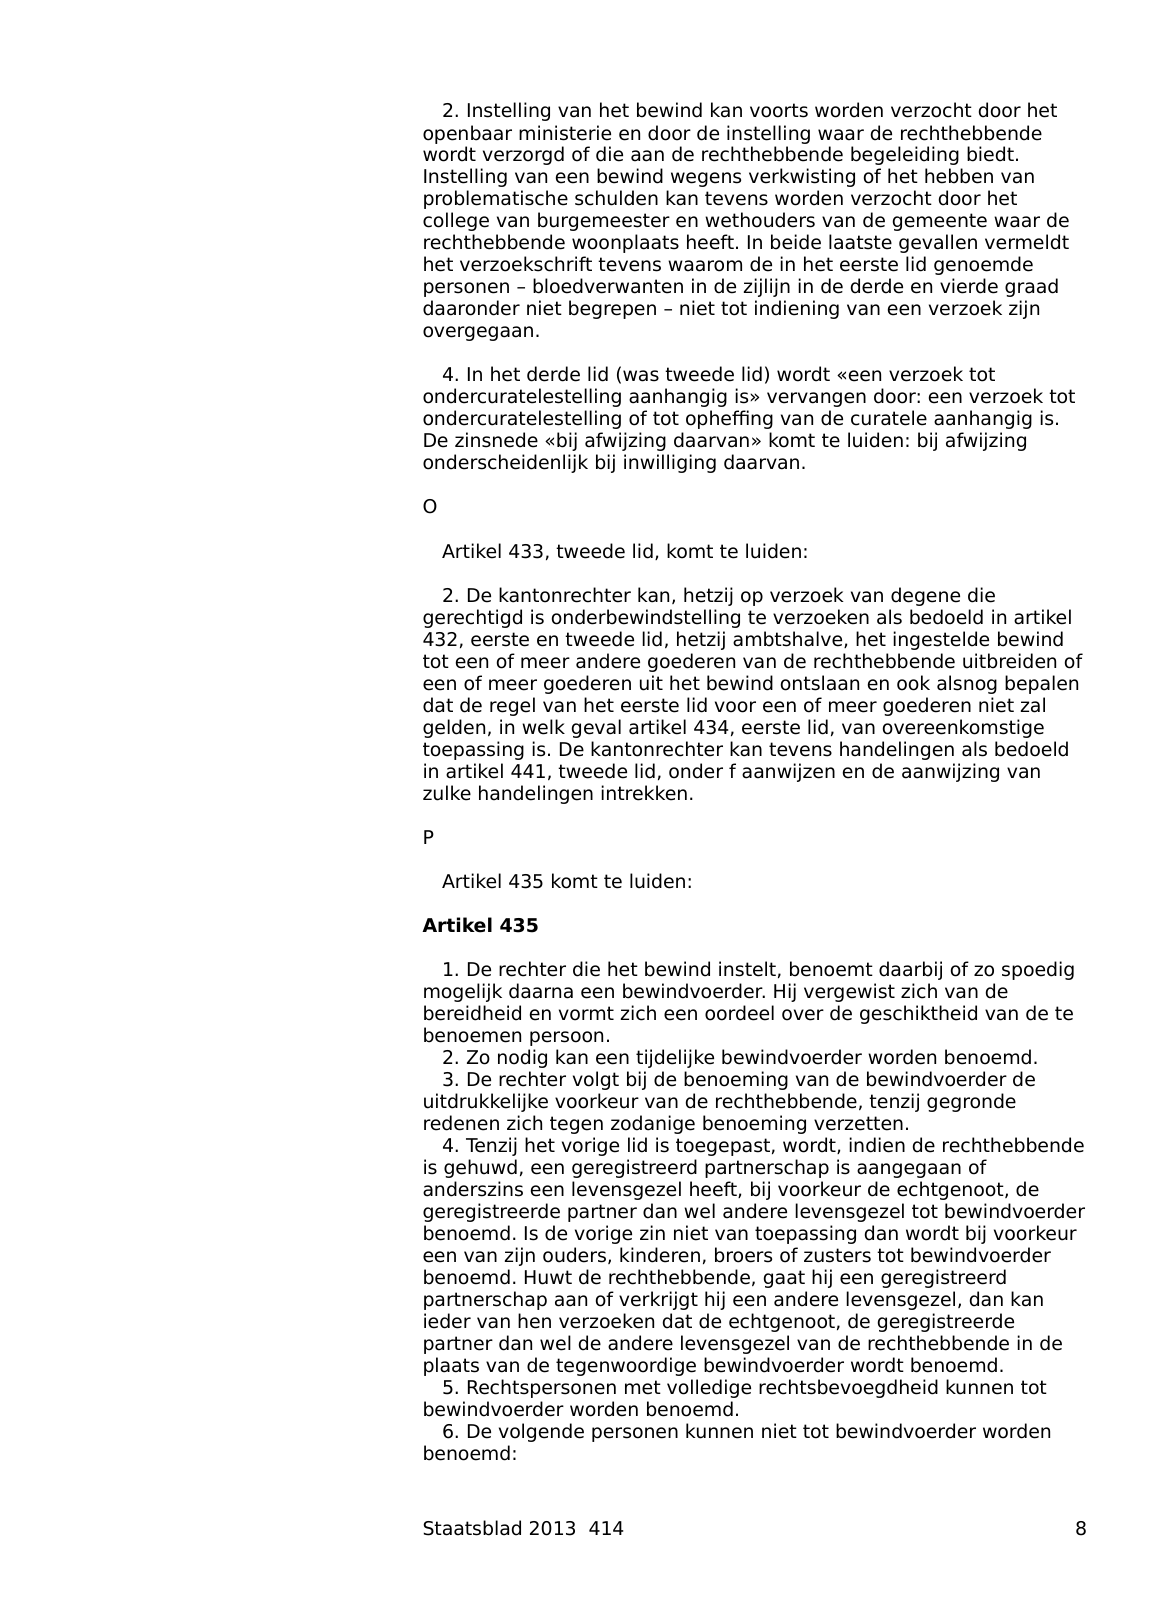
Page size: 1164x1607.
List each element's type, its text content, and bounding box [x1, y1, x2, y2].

subtitle Artikel 435 [422, 915, 1087, 937]
text Artikel 433, tweede lid, komt te luiden: [422, 541, 1087, 563]
text 2. Zo nodig kan een tijdelijke bewindvoerder worden benoemd. [422, 1047, 1087, 1069]
text 4. In het derde lid (was tweede lid) wordt «een verzoek tot ondercuratelestelling aanhangig is» vervangen door: een verzoek tot ondercuratelestelling of tot opheffing van de curatele aanhangig is. De zinsnede «bij afwijzing daarvan» komt te luiden: bij afwijzing onderscheidenlijk bij inwilliging daarvan. [422, 364, 1087, 474]
text Artikel 435 komt te luiden: [422, 871, 1087, 893]
text 2. De kantonrechter kan, hetzij op verzoek van degene die gerechtigd is onderbewindstelling te verzoeken als bedoeld in artikel 432, eerste en tweede lid, hetzij ambtshalve, het ingestelde bewind tot een of meer andere goederen van de rechthebbende uitbreiden of een of meer goederen uit het bewind ontslaan en ook alsnog bepalen dat de regel van het eerste lid voor een of meer goederen niet zal gelden, in welk geval artikel 434, eerste lid, van overeenkomstige toepassing is. De kantonrechter kan tevens handelingen als bedoeld in artikel 441, tweede lid, onder f aanwijzen en de aanwijzing van zulke handelingen intrekken. [422, 585, 1087, 804]
text 5. Rechtspersonen met volledige rechtsbevoegdheid kunnen tot bewindvoerder worden benoemd. [422, 1377, 1087, 1421]
text P [422, 827, 1087, 849]
text O [422, 496, 1087, 518]
text 4. Tenzij het vorige lid is toegepast, wordt, indien de rechthebbende is gehuwd, een geregistreerd partnerschap is aangegaan of anderszins een levensgezel heeft, bij voorkeur de echtgenoot, de geregistreerde partner dan wel andere levensgezel tot bewindvoerder benoemd. Is de vorige zin niet van toepassing dan wordt bij voorkeur een van zijn ouders, kinderen, broers of zusters tot bewindvoerder benoemd. Huwt de rechthebbende, gaat hij een geregistreerd partnerschap aan of verkrijgt hij een andere levensgezel, dan kan ieder van hen verzoeken dat de echtgenoot, de geregistreerde partner dan wel de andere levensgezel van de rechthebbende in de plaats van de tegenwoordige bewindvoerder wordt benoemd. [422, 1135, 1087, 1377]
text 3. De rechter volgt bij de benoeming van de bewindvoerder de uitdrukkelijke voorkeur van de rechthebbende, tenzij gegronde redenen zich tegen zodanige benoeming verzetten. [422, 1069, 1087, 1135]
text 6. De volgende personen kunnen niet tot bewindvoerder worden benoemd: [422, 1421, 1087, 1465]
text 1. De rechter die het bewind instelt, benoemt daarbij of zo spoedig mogelijk daarna een bewindvoerder. Hij vergewist zich van de bereidheid en vormt zich een oordeel over de geschiktheid van de te benoemen persoon. [422, 959, 1087, 1047]
text 2. Instelling van het bewind kan voorts worden verzocht door het openbaar ministerie en door de instelling waar de rechthebbende wordt verzorgd of die aan de rechthebbende begeleiding biedt. Instelling van een bewind wegens verkwisting of het hebben van problematische schulden kan tevens worden verzocht door het college van burgemeester en wethouders van de gemeente waar de rechthebbende woonplaats heeft. In beide laatste gevallen vermeldt het verzoekschrift tevens waarom de in het eerste lid genoemde personen – bloedverwanten in de zijlijn in de derde en vierde graad daaronder niet begrepen – niet tot indiening van een verzoek zijn overgegaan. [422, 100, 1087, 342]
